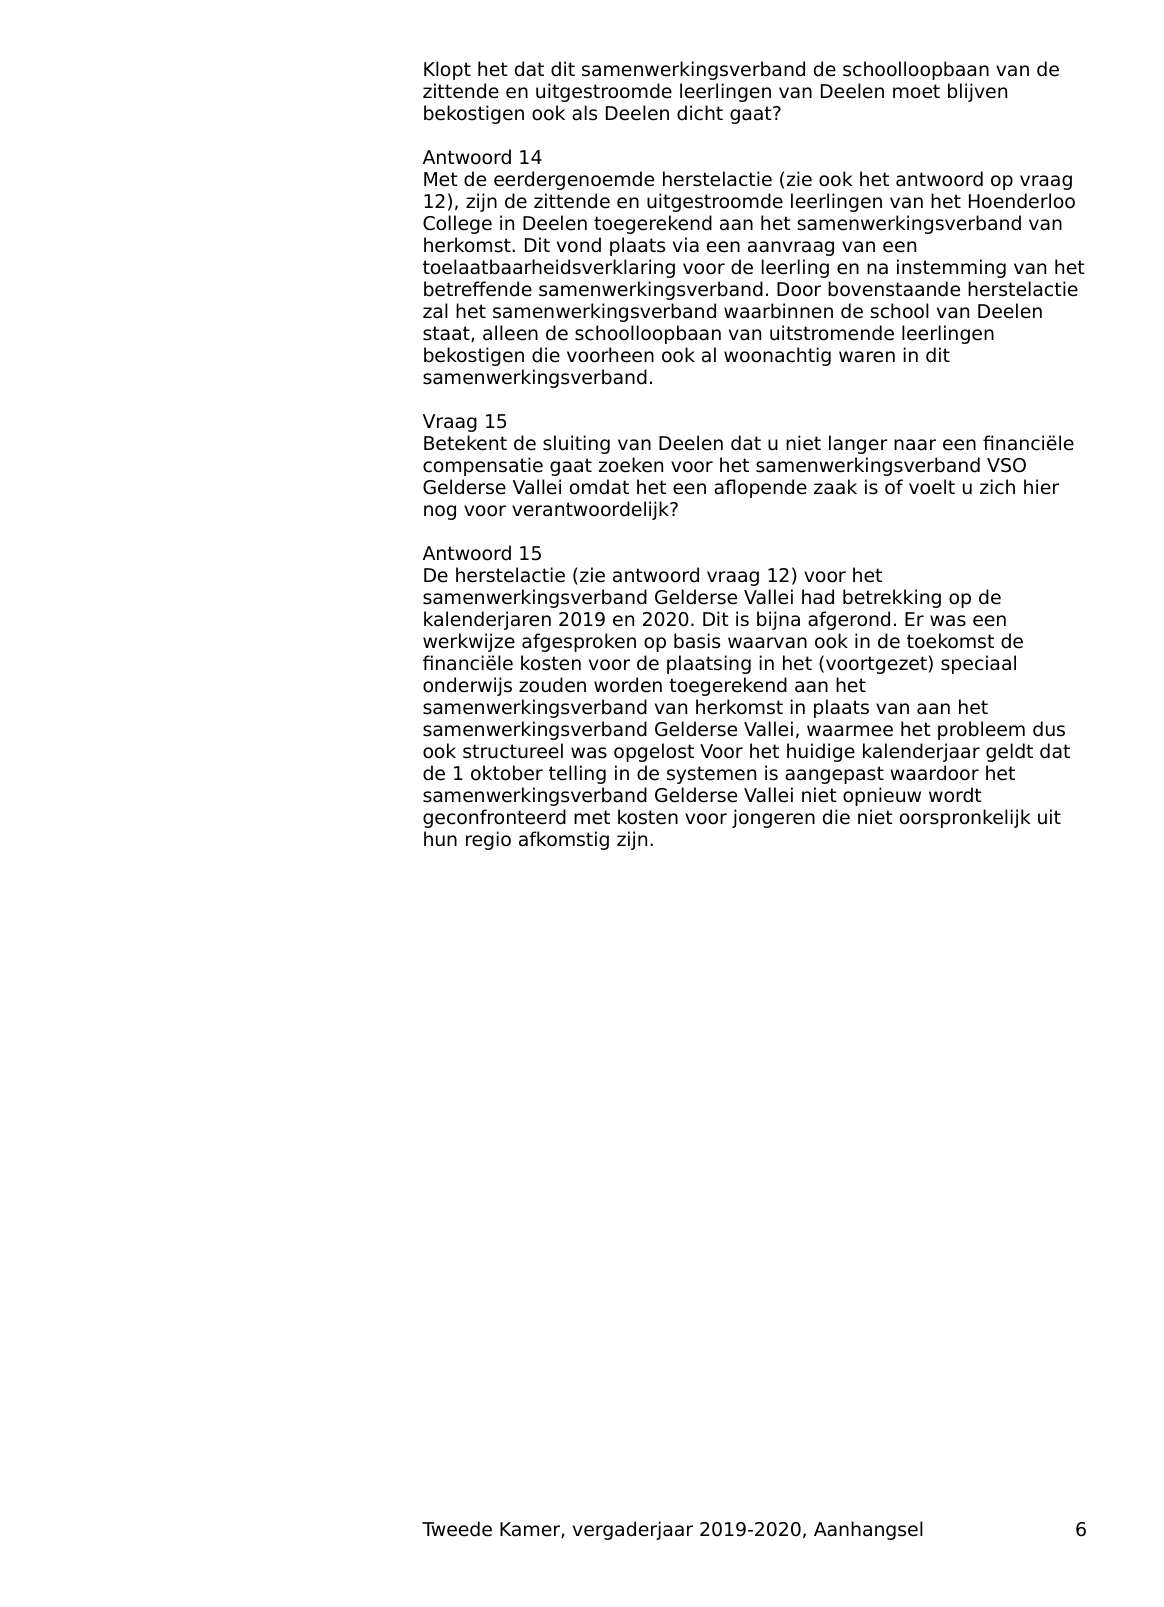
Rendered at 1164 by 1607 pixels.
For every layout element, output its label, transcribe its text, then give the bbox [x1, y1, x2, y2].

text Antwoord 15 [422, 543, 1087, 565]
text Klopt het dat dit samenwerkingsverband de schoolloopbaan van de zittende en uitgestroomde leerlingen van Deelen moet blijven bekostigen ook als Deelen dicht gaat? [422, 59, 1087, 125]
text De herstelactie (zie antwoord vraag 12) voor het samenwerkingsverband Gelderse Vallei had betrekking op de kalenderjaren 2019 en 2020. Dit is bijna afgerond. Er was een werkwijze afgesproken op basis waarvan ook in de toekomst de financiële kosten voor de plaatsing in het (voortgezet) speciaal onderwijs zouden worden toegerekend aan het samenwerkingsverband van herkomst in plaats van aan het samenwerkingsverband Gelderse Vallei, waarmee het probleem dus ook structureel was opgelost Voor het huidige kalenderjaar geldt dat de 1 oktober telling in de systemen is aangepast waardoor het samenwerkingsverband Gelderse Vallei niet opnieuw wordt geconfronteerd met kosten voor jongeren die niet oorspronkelijk uit hun regio afkomstig zijn. [422, 565, 1087, 851]
text Betekent de sluiting van Deelen dat u niet langer naar een financiële compensatie gaat zoeken voor het samenwerkingsverband VSO Gelderse Vallei omdat het een aflopende zaak is of voelt u zich hier nog voor verantwoordelijk? [422, 433, 1087, 521]
text Met de eerdergenoemde herstelactie (zie ook het antwoord op vraag 12), zijn de zittende en uitgestroomde leerlingen van het Hoenderloo College in Deelen toegerekend aan het samenwerkingsverband van herkomst. Dit vond plaats via een aanvraag van een toelaatbaarheidsverklaring voor de leerling en na instemming van het betreffende samenwerkingsverband. Door bovenstaande herstelactie zal het samenwerkingsverband waarbinnen de school van Deelen staat, alleen de schoolloopbaan van uitstromende leerlingen bekostigen die voorheen ook al woonachtig waren in dit samenwerkingsverband. [422, 169, 1087, 389]
text Antwoord 14 [422, 147, 1087, 169]
text Vraag 15 [422, 411, 1087, 433]
